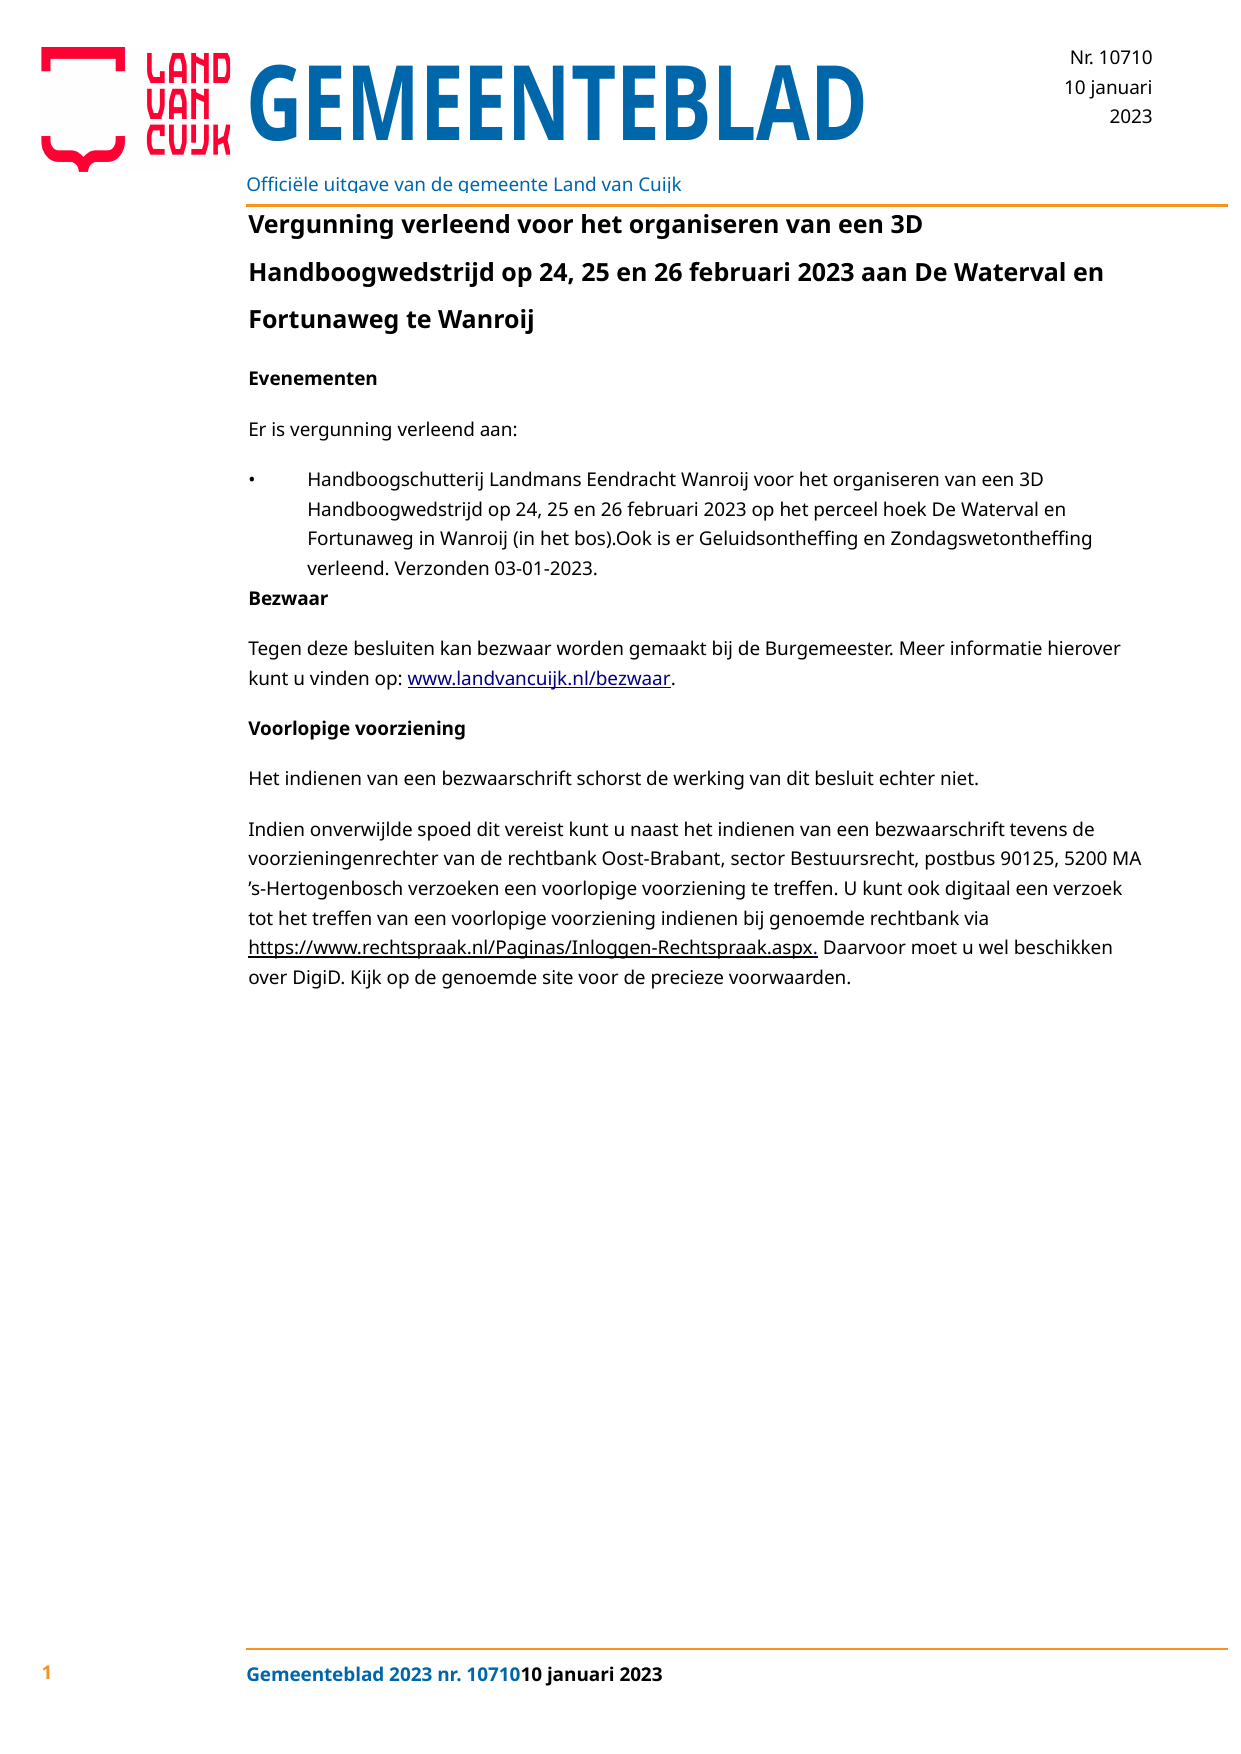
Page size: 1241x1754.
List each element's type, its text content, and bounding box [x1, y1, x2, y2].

text Tegen deze besluiten kan bezwaar worden gemaakt bij de Burgemeester. Meer informatie hierover kunt u vinden op: www.landvancuijk.nl/bezwaar. [248, 635, 1152, 690]
text Het indienen van een bezwaarschrift schorst de werking van dit besluit echter niet. [248, 766, 1152, 791]
text Vergunning verleend voor het organiseren van een 3D Handboogwedstrijd op 24, 25 en 26 februari 2023 aan De Waterval en Fortunaweg te Wanroij [248, 207, 1152, 336]
text Evenementen [248, 366, 1152, 391]
picture [41, 47, 231, 172]
list Handboogschutterij Landmans Eendracht Wanroij voor het organiseren van een 3D Handboogwedstrijd op 24, 25 en 26 februari 2023 op het perceel hoek De Waterval en Fortunaweg in Wanroij (in het bos).Ook is er Geluidsontheffing en Zondagswetontheffing verleend. Verzonden 03-01-2023. [248, 466, 1152, 581]
text Indien onverwijlde spoed dit vereist kunt u naast het indienen van een bezwaarschrift tevens de voorzieningenrechter van de rechtbank Oost-Brabant, sector Bestuursrecht, postbus 90125, 5200 MA ’s-Hertogenbosch verzoeken een voorlopige voorziening te treffen. U kunt ook digitaal een verzoek tot het treffen van een voorlopige voorziening indienen bij genoemde rechtbank via https://www.rechtspraak.nl/Paginas/Inloggen-Rechtspraak.aspx. Daarvoor moet u wel beschikken over DigiD. Kijk op de genoemde site voor de precieze voorwaarden. [248, 816, 1152, 989]
text Bezwaar [248, 585, 1152, 610]
text Er is vergunning verleend aan: [248, 416, 1152, 442]
text Voorlopige voorziening [248, 715, 1152, 741]
